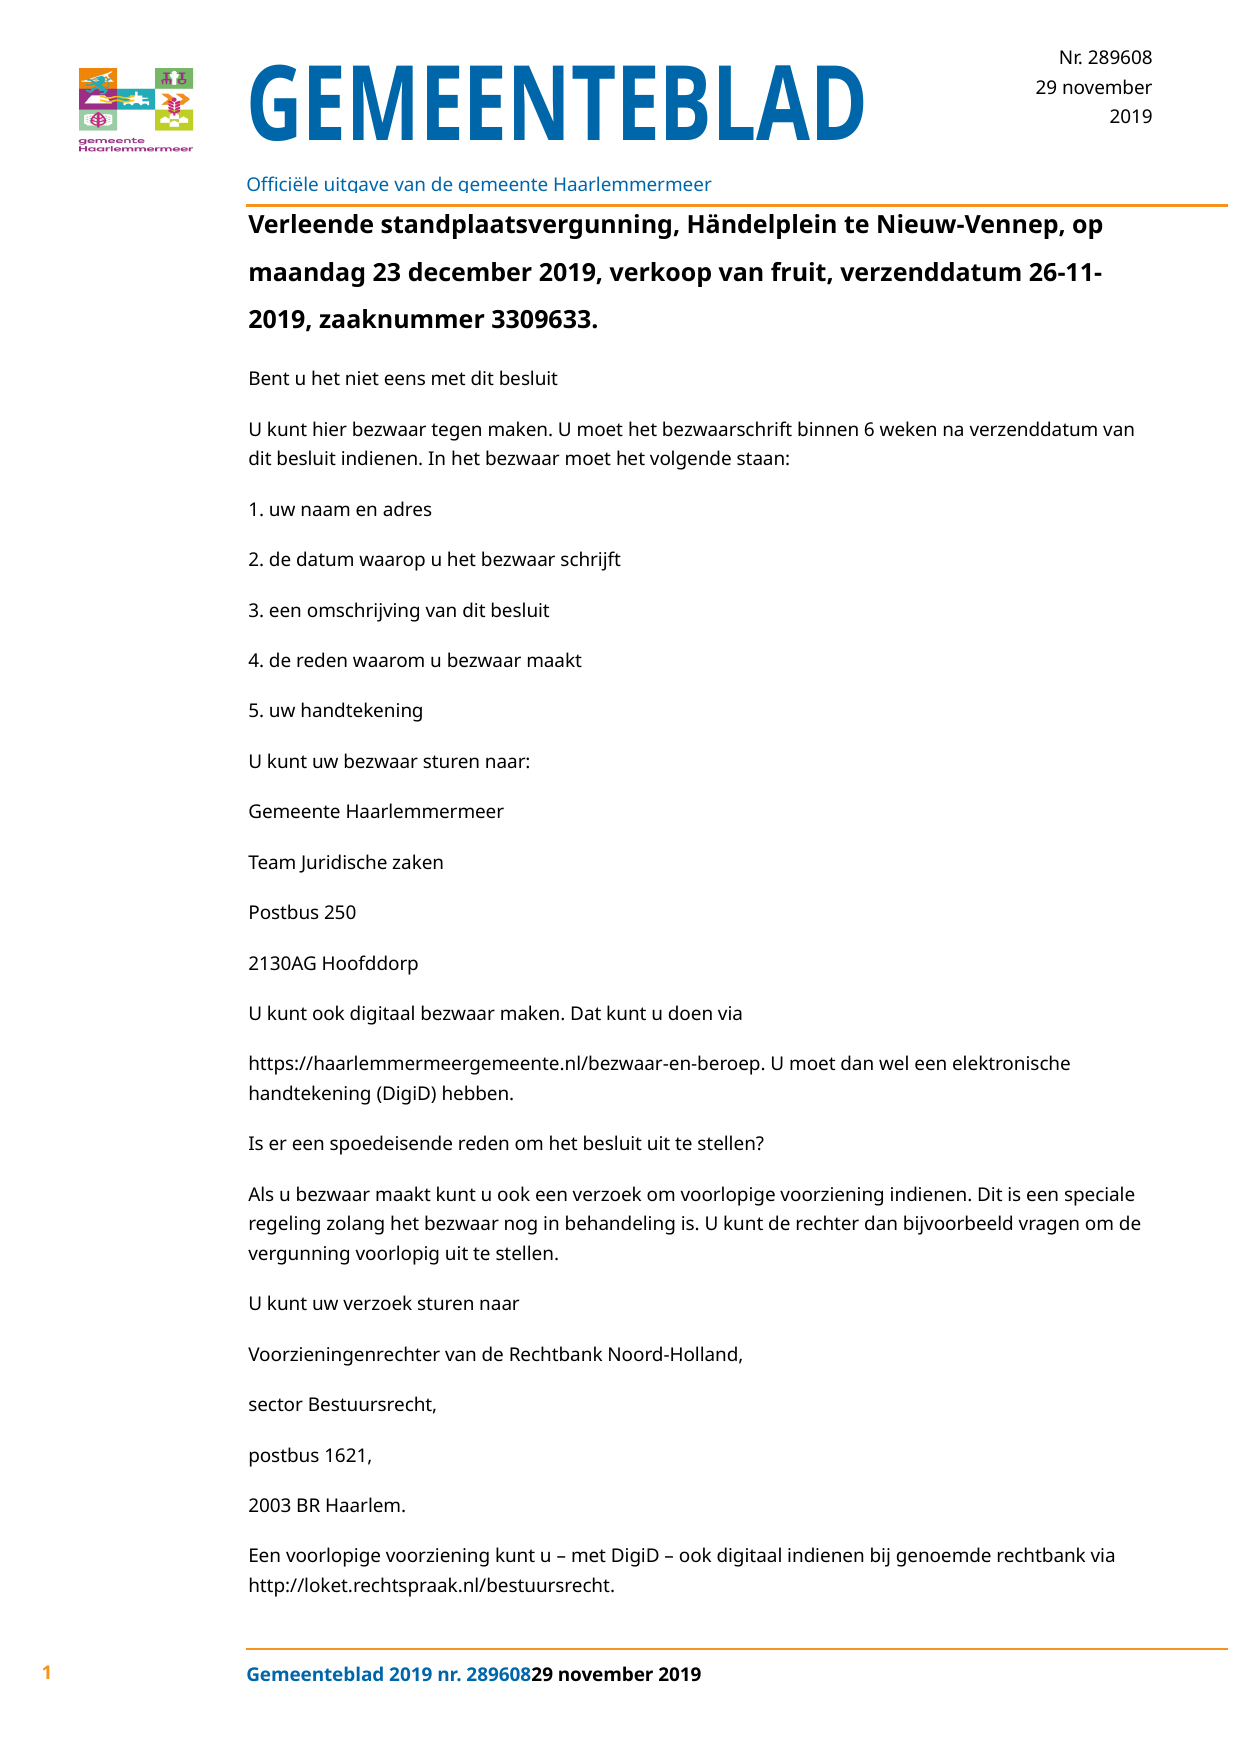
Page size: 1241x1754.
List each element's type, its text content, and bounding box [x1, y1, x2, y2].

text U kunt hier bezwaar tegen maken. U moet het bezwaarschrift binnen 6 weken na verzenddatum van dit besluit indienen. In het bezwaar moet het volgende staan: [248, 416, 1152, 471]
text U kunt uw bezwaar sturen naar: [248, 748, 1152, 774]
text 2003 BR Haarlem. [248, 1492, 1152, 1518]
text 4. de reden waarom u bezwaar maakt [248, 647, 1152, 673]
text 2. de datum waarop u het bezwaar schrijft [248, 546, 1152, 572]
text 5. uw handtekening [248, 698, 1152, 723]
text Verleende standplaatsvergunning, Händelplein te Nieuw-Vennep, op maandag 23 december 2019, verkoop van fruit, verzenddatum 26-11-2019, zaaknummer 3309633. [248, 207, 1152, 336]
text postbus 1621, [248, 1442, 1152, 1467]
text Een voorlopige voorziening kunt u – met DigiD – ook digitaal indienen bij genoemde rechtbank via http://loket.rechtspraak.nl/bestuursrecht. [248, 1543, 1152, 1598]
text Team Juridische zaken [248, 849, 1152, 874]
text U kunt ook digitaal bezwaar maken. Dat kunt u doen via [248, 1000, 1152, 1026]
text Gemeente Haarlemmermeer [248, 798, 1152, 824]
text Als u bezwaar maakt kunt u ook een verzoek om voorlopige voorziening indienen. Dit is een speciale regeling zolang het bezwaar nog in behandeling is. U kunt de rechter dan bijvoorbeeld vragen om de vergunning voorlopig uit te stellen. [248, 1181, 1152, 1266]
text Is er een spoedeisende reden om het besluit uit te stellen? [248, 1131, 1152, 1156]
text Postbus 250 [248, 899, 1152, 925]
text 2130AG Hoofddorp [248, 950, 1152, 975]
text sector Bestuursrecht, [248, 1391, 1152, 1417]
text U kunt uw verzoek sturen naar [248, 1291, 1152, 1316]
text Voorzieningenrechter van de Rechtbank Noord-Holland, [248, 1341, 1152, 1367]
picture [41, 47, 231, 172]
text https://haarlemmermeergemeente.nl/bezwaar-en-beroep. U moet dan wel een elektronische handtekening (DigiD) hebben. [248, 1051, 1152, 1106]
text 1. uw naam en adres [248, 496, 1152, 522]
text Bent u het niet eens met dit besluit [248, 366, 1152, 391]
text 3. een omschrijving van dit besluit [248, 597, 1152, 622]
